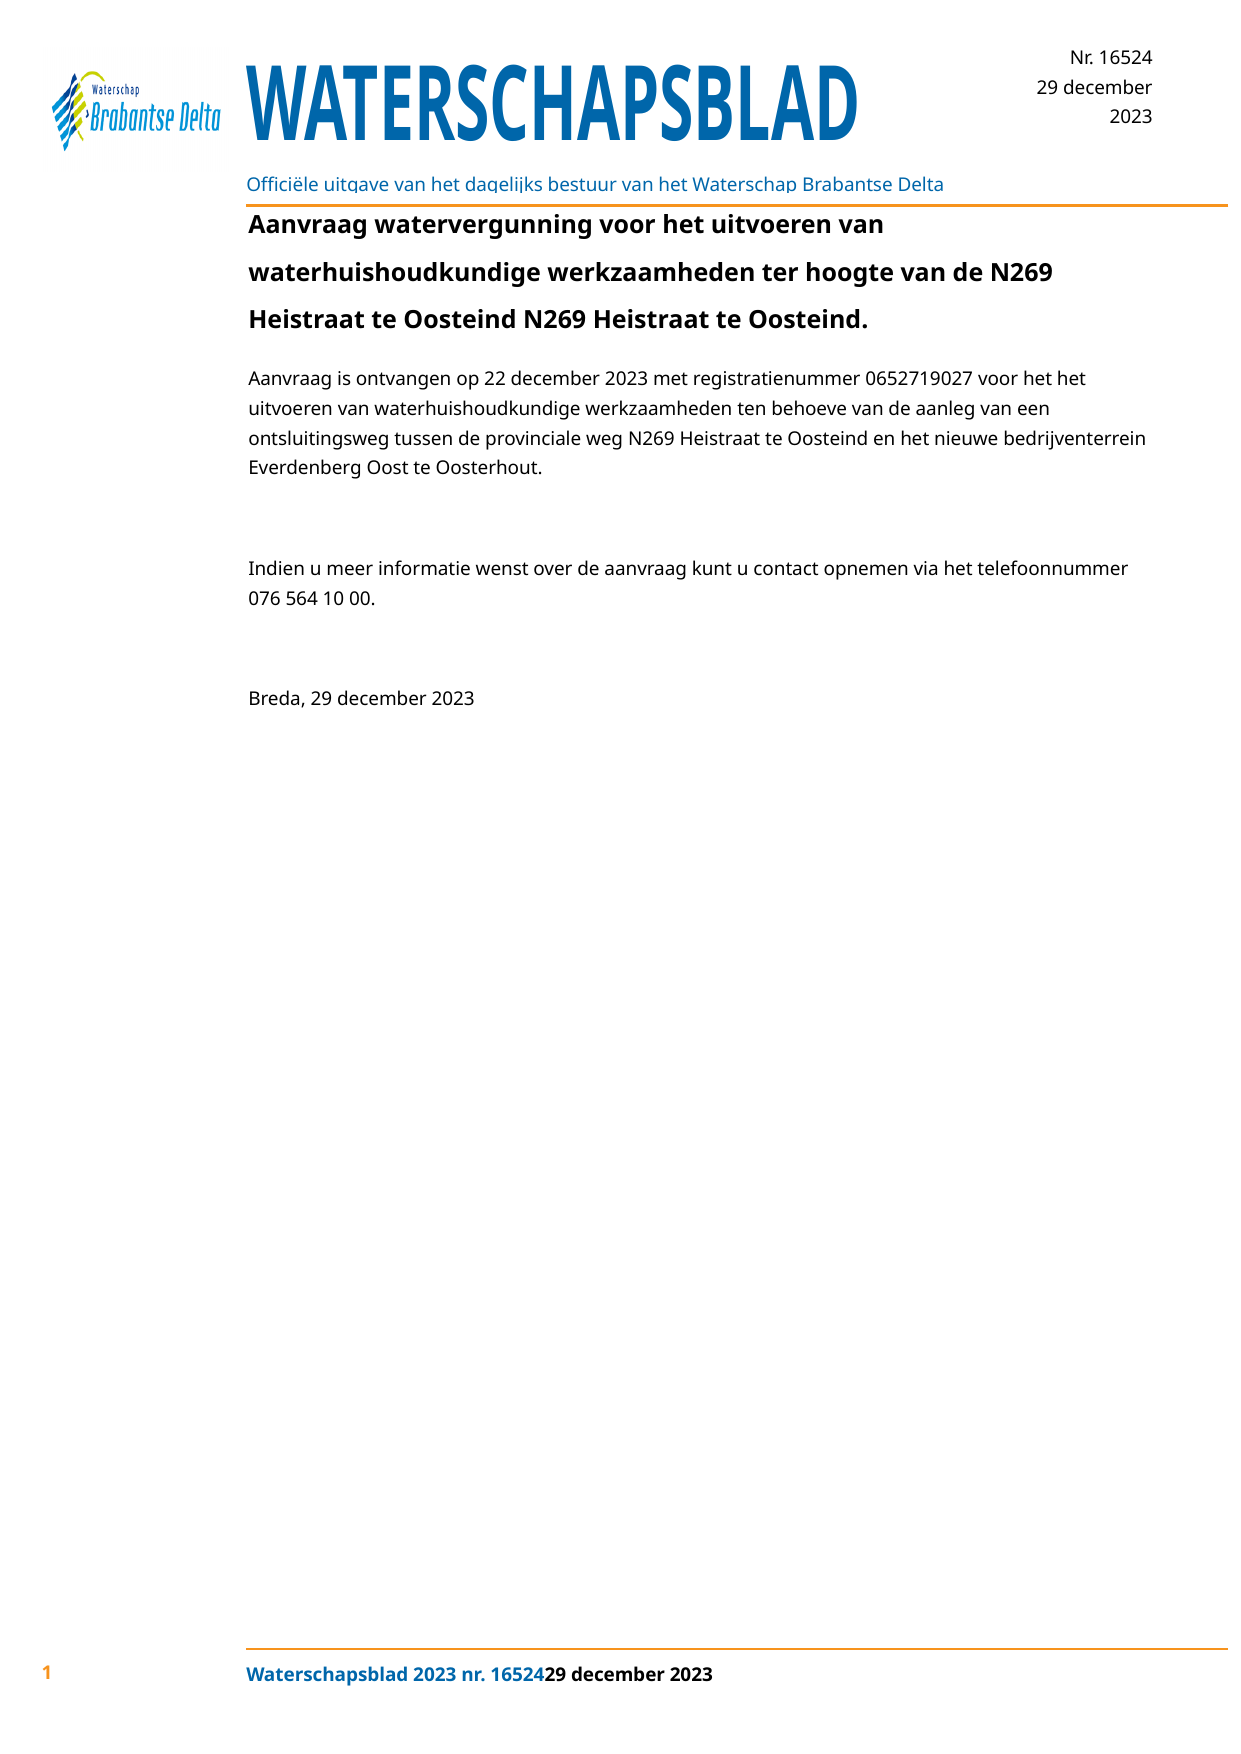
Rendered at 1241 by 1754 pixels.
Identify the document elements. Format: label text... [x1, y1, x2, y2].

picture [41, 47, 231, 172]
text Indien u meer informatie wenst over de aanvraag kunt u contact opnemen via het telefoonnummer 076 564 10 00. [248, 555, 1152, 610]
text Aanvraag watervergunning voor het uitvoeren van waterhuishoudkundige werkzaamheden ter hoogte van de N269 Heistraat te Oosteind N269 Heistraat te Oosteind. [248, 207, 1152, 336]
text Aanvraag is ontvangen op 22 december 2023 met registratienummer 0652719027 voor het het uitvoeren van waterhuishoudkundige werkzaamheden ten behoeve van de aanleg van een ontsluitingsweg tussen de provinciale weg N269 Heistraat te Oosteind en het nieuwe bedrijventerrein Everdenberg Oost te Oosterhout. [248, 366, 1152, 480]
text Breda, 29 december 2023 [248, 686, 1152, 711]
